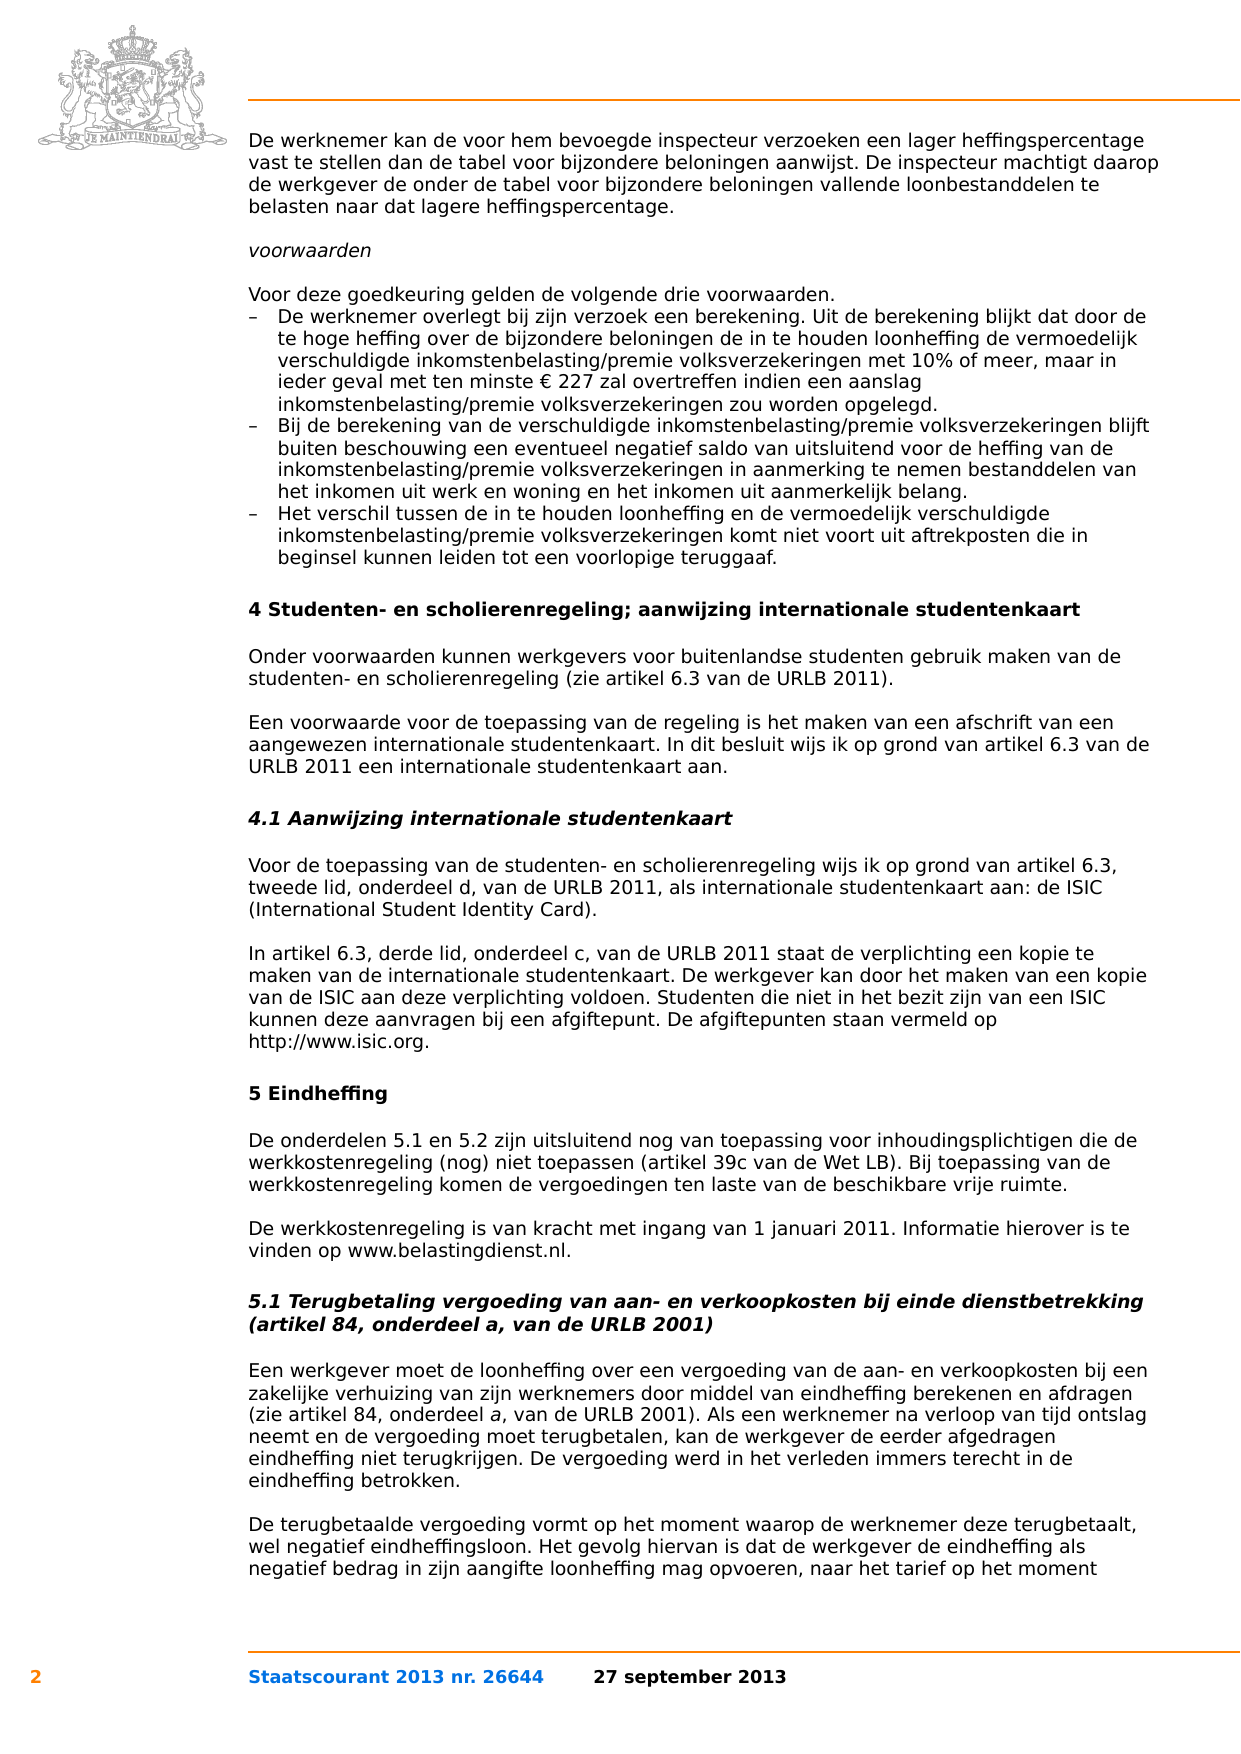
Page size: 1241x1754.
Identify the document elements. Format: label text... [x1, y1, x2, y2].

text De terugbetaalde vergoeding vormt op het moment waarop de werknemer deze terugbetaalt, wel negatief eindheffingsloon. Het gevolg hiervan is dat de werkgever de eindheffing als negatief bedrag in zijn aangifte loonheffing mag opvoeren, naar het tarief op het moment [248, 1514, 1163, 1580]
subtitle 5.1 Terugbetaling vergoeding van aan- en verkoopkosten bij einde dienstbetrekking (artikel 84, onderdeel a, van de URLB 2001) [248, 1291, 1163, 1335]
subtitle 4.1 Aanwijzing internationale studentenkaart [248, 808, 1163, 830]
text De onderdelen 5.1 en 5.2 zijn uitsluitend nog van toepassing voor inhoudingsplichtigen die de werkkostenregeling (nog) niet toepassen (artikel 39c van de Wet LB). Bij toepassing van de werkkostenregeling komen de vergoedingen ten laste van de beschikbare vrije ruimte. [248, 1130, 1163, 1196]
subtitle 5 Eindheffing [248, 1083, 1163, 1105]
text Onder voorwaarden kunnen werkgevers voor buitenlandse studenten gebruik maken van de studenten- en scholierenregeling (zie artikel 6.3 van de URLB 2011). [248, 646, 1163, 690]
text – De werknemer overlegt bij zijn verzoek een berekening. Uit de berekening blijkt dat door de te hoge heffing over de bijzondere beloningen de in te houden loonheffing de vermoedelijk verschuldigde inkomstenbelasting/premie volksverzekeringen met 10% of meer, maar in ieder geval met ten minste € 227 zal overtreffen indien een aanslag inkomstenbelasting/premie volksverzekeringen zou worden opgelegd. [248, 306, 1163, 415]
text De werknemer kan de voor hem bevoegde inspecteur verzoeken een lager heffingspercentage vast te stellen dan de tabel voor bijzondere beloningen aanwijst. De inspecteur machtigt daarop de werkgever de onder de tabel voor bijzondere beloningen vallende loonbestanddelen te belasten naar dat lagere heffingspercentage. [248, 130, 1163, 218]
text Een werkgever moet de loonheffing over een vergoeding van de aan- en verkoopkosten bij een zakelijke verhuizing van zijn werknemers door middel van eindheffing berekenen en afdragen (zie artikel 84, onderdeel a, van de URLB 2001). Als een werknemer na verloop van tijd ontslag neemt en de vergoeding moet terugbetalen, kan de werkgever de eerder afgedragen eindheffing niet terugkrijgen. De vergoeding werd in het verleden immers terecht in de eindheffing betrokken. [248, 1360, 1163, 1492]
text – Het verschil tussen de in te houden loonheffing en de vermoedelijk verschuldigde inkomstenbelasting/premie volksverzekeringen komt niet voort uit aftrekposten die in beginsel kunnen leiden tot een voorlopige teruggaaf. [248, 503, 1163, 569]
text – Bij de berekening van de verschuldigde inkomstenbelasting/premie volksverzekeringen blijft buiten beschouwing een eventueel negatief saldo van uitsluitend voor de heffing van de inkomstenbelasting/premie volksverzekeringen in aanmerking te nemen bestanddelen van het inkomen uit werk en woning en het inkomen uit aanmerkelijk belang. [248, 415, 1163, 503]
text Voor de toepassing van de studenten- en scholierenregeling wijs ik op grond van artikel 6.3, tweede lid, onderdeel d, van de URLB 2011, als internationale studentenkaart aan: de ISIC (International Student Identity Card). [248, 855, 1163, 921]
picture [38, 25, 227, 150]
text Voor deze goedkeuring gelden de volgende drie voorwaarden. [248, 283, 1163, 306]
text De werkkostenregeling is van kracht met ingang van 1 januari 2011. Informatie hierover is te vinden op www.belastingdienst.nl. [248, 1217, 1163, 1261]
text In artikel 6.3, derde lid, onderdeel c, van de URLB 2011 staat de verplichting een kopie te maken van de internationale studentenkaart. De werkgever kan door het maken van een kopie van de ISIC aan deze verplichting voldoen. Studenten die niet in het bezit zijn van een ISIC kunnen deze aanvragen bij een afgiftepunt. De afgiftepunten staan vermeld op http://www.isic.org. [248, 943, 1163, 1053]
text Een voorwaarde voor de toepassing van de regeling is het maken van een afschrift van een aangewezen internationale studentenkaart. In dit besluit wijs ik op grond van artikel 6.3 van de URLB 2011 een internationale studentenkaart aan. [248, 712, 1163, 778]
subtitle 4 Studenten- en scholierenregeling; aanwijzing internationale studentenkaart [248, 599, 1163, 621]
subtitle voorwaarden [248, 240, 1163, 262]
